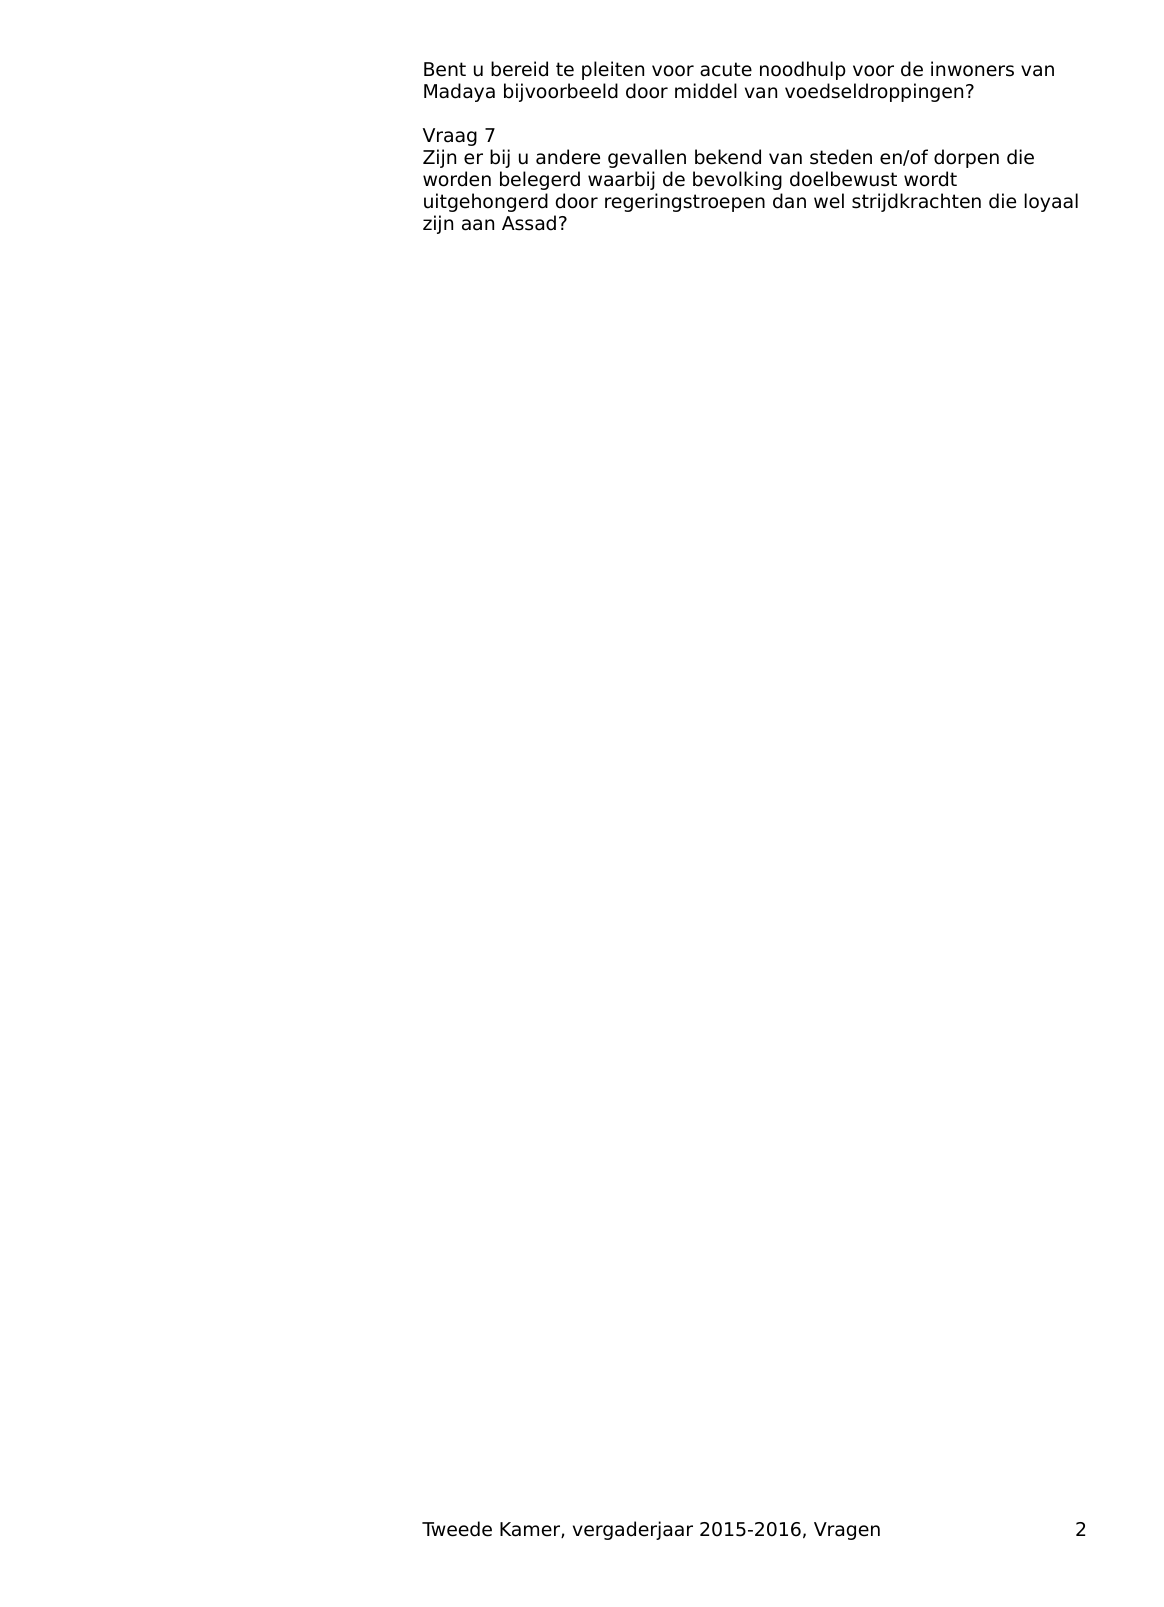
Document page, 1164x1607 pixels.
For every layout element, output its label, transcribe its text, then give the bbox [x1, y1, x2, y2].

text Vraag 7 [422, 125, 1087, 147]
text Zijn er bij u andere gevallen bekend van steden en/of dorpen die worden belegerd waarbij de bevolking doelbewust wordt uitgehongerd door regeringstroepen dan wel strijdkrachten die loyaal zijn aan Assad? [422, 147, 1087, 235]
text Bent u bereid te pleiten voor acute noodhulp voor de inwoners van Madaya bijvoorbeeld door middel van voedseldroppingen? [422, 59, 1087, 103]
